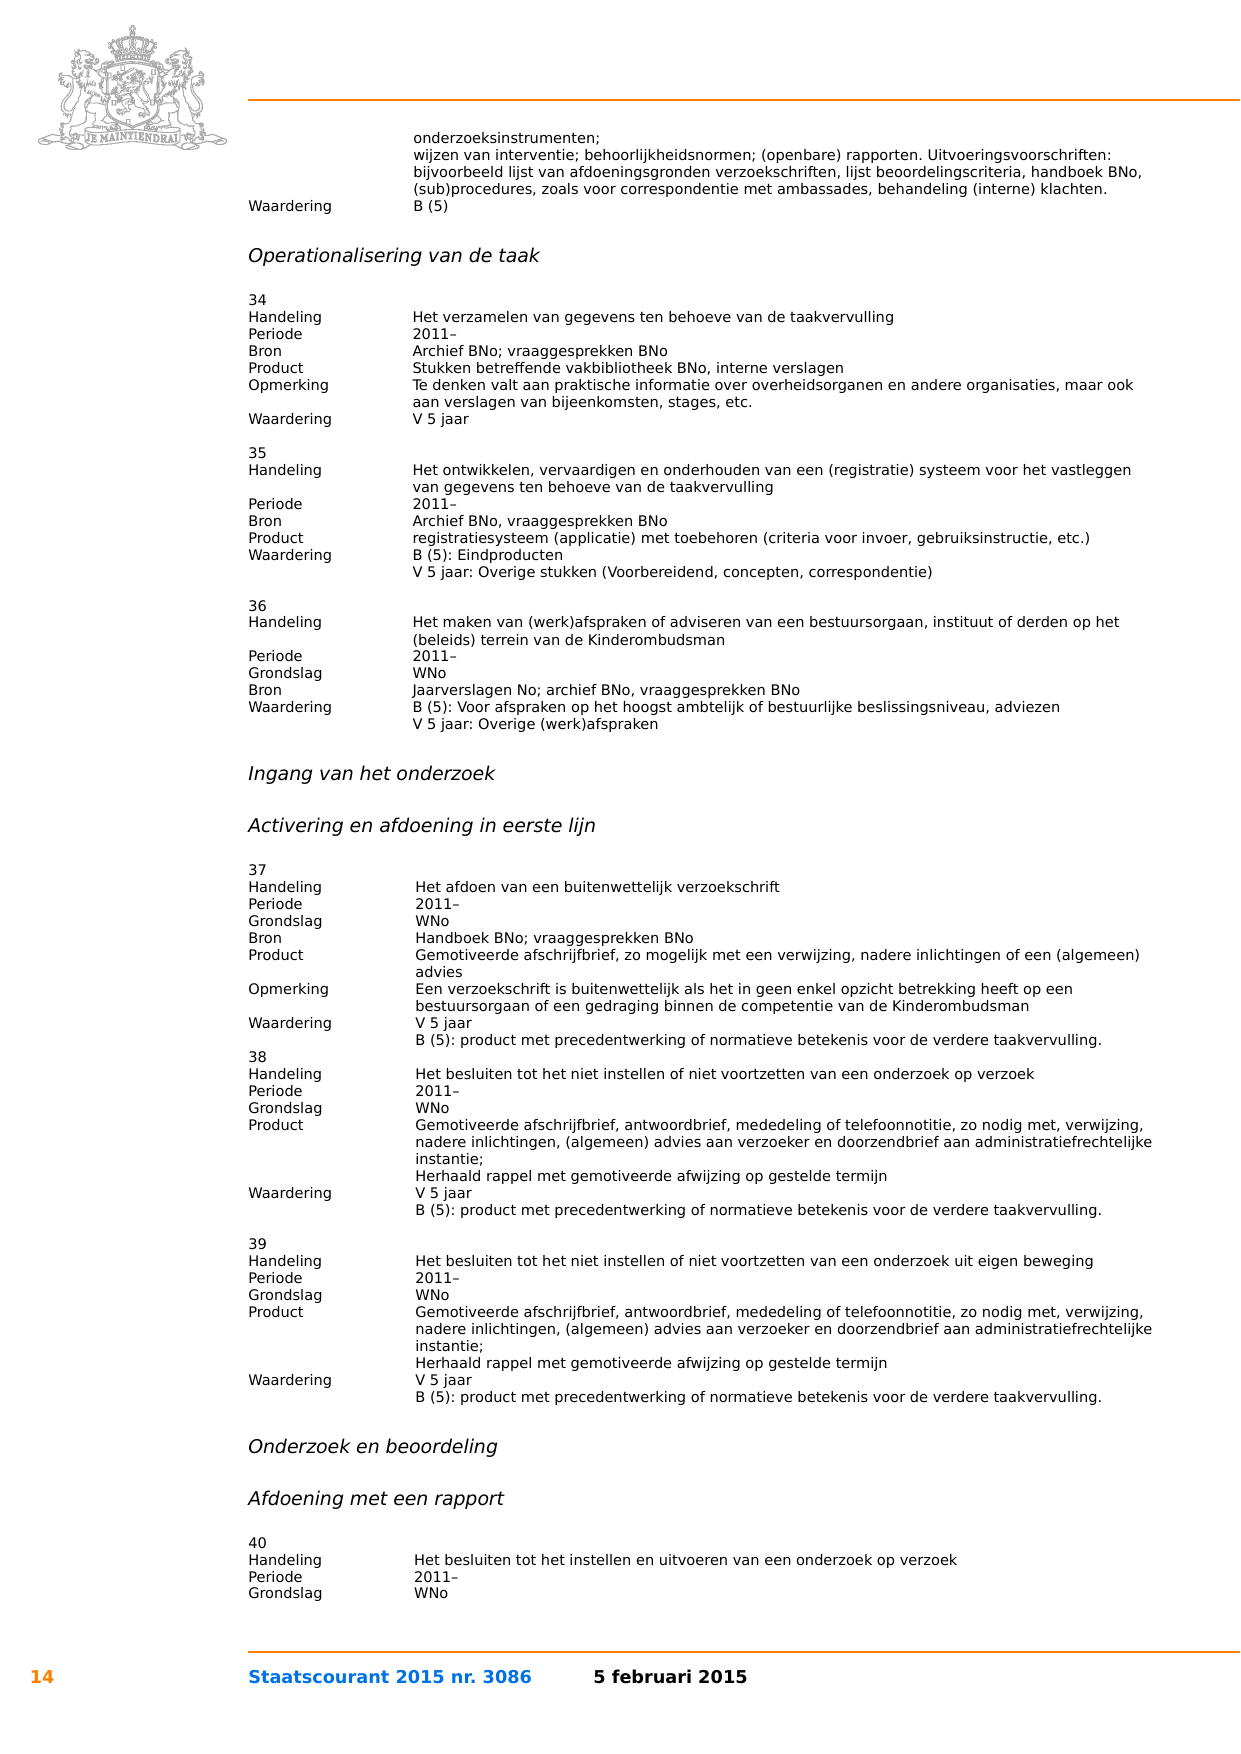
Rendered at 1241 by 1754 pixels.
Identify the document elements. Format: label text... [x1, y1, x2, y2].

table_cell Handeling [248, 1066, 409, 1083]
table_cell Opmerking [248, 377, 406, 411]
table_cell WNo [408, 1585, 1163, 1602]
table_cell Grondslag [248, 1287, 409, 1304]
table_cell Grondslag [248, 913, 409, 930]
table_cell B (5): product met precedentwerking of normatieve betekenis voor de verdere taakvervulling. [409, 1202, 1163, 1219]
table_cell 2011– [409, 1083, 1163, 1100]
table_cell Het besluiten tot het instellen en uitvoeren van een onderzoek op verzoek [408, 1551, 1163, 1568]
table_cell Handboek BNo; vraaggesprekken BNo [409, 930, 1163, 947]
table_cell Gemotiveerde afschrijfbrief, zo mogelijk met een verwijzing, nadere inlichtingen of een (algemeen) advies [409, 947, 1163, 981]
subtitle Afdoening met een rapport [248, 1487, 1163, 1509]
table_cell Handeling [248, 1551, 408, 1568]
table_cell B (5): product met precedentwerking of normatieve betekenis voor de verdere taakvervulling. [409, 1032, 1163, 1049]
table_cell Het besluiten tot het niet instellen of niet voortzetten van een onderzoek op verzoek [409, 1066, 1163, 1083]
table_cell [406, 598, 1163, 614]
table_cell Grondslag [248, 1585, 408, 1602]
table_cell Te denken valt aan praktische informatie over overheidsorganen en andere organisaties, maar ook aan verslagen van bijeenkomsten, stages, etc. [406, 377, 1163, 411]
table_cell Product [248, 947, 409, 981]
table_cell 35 [248, 445, 406, 462]
table_cell V 5 jaar: Overige stukken (Voorbereidend, concepten, correspondentie) [406, 564, 1163, 580]
table_cell 39 [248, 1236, 409, 1253]
table_cell Waardering [248, 198, 407, 215]
table_cell Opmerking [248, 981, 409, 1015]
table_header [409, 862, 1163, 879]
table_cell 2011– [406, 496, 1163, 512]
table_cell V 5 jaar [409, 1015, 1163, 1032]
table_cell [406, 580, 1163, 597]
table_cell Periode [248, 326, 406, 343]
table_cell Archief BNo, vraaggesprekken BNo [406, 513, 1163, 529]
table_cell 38 [248, 1049, 409, 1066]
subtitle Onderzoek en beoordeling [248, 1436, 1163, 1457]
table_cell Waardering [248, 1372, 409, 1388]
table_cell Bron [248, 682, 406, 699]
table_cell [248, 564, 406, 580]
table_header 40 [248, 1535, 408, 1551]
subtitle Activering en afdoening in eerste lijn [248, 815, 1163, 837]
table_cell V 5 jaar [409, 1372, 1163, 1388]
table_cell Handeling [248, 1253, 409, 1270]
subtitle Operationalisering van de taak [248, 245, 1163, 267]
table_cell [406, 445, 1163, 462]
table_cell Periode [248, 1083, 409, 1100]
table_cell WNo [409, 1100, 1163, 1117]
table_cell Periode [248, 648, 406, 665]
table_cell onderzoeksinstrumenten; [407, 130, 1163, 147]
table_cell V 5 jaar [409, 1185, 1163, 1202]
table_cell Handeling [248, 614, 406, 648]
table_cell V 5 jaar: Overige (werk)afspraken [406, 716, 1163, 733]
table_cell 2011– [409, 1270, 1163, 1287]
table_header 37 [248, 862, 409, 879]
table_cell [248, 130, 407, 147]
table_cell Product [248, 1304, 409, 1354]
table_cell Product [248, 360, 406, 377]
table_cell WNo [406, 665, 1163, 682]
table_cell Waardering [248, 699, 406, 716]
table_cell [409, 1219, 1163, 1236]
table_cell Bron [248, 513, 406, 529]
table_cell Bron [248, 343, 406, 360]
table_cell Product [248, 1117, 409, 1168]
table_cell [248, 147, 407, 198]
table_cell Grondslag [248, 665, 406, 682]
table_cell Het verzamelen van gegevens ten behoeve van de taakvervulling [406, 309, 1163, 326]
table_cell [248, 428, 406, 444]
table_cell Handeling [248, 879, 409, 896]
table_header 34 [248, 292, 406, 309]
table_cell B (5): Voor afspraken op het hoogst ambtelijk of bestuurlijke beslissingsniveau, adviezen [406, 699, 1163, 716]
table_cell Handeling [248, 309, 406, 326]
table_cell Periode [248, 1270, 409, 1287]
table_cell Stukken betreffende vakbibliotheek BNo, interne verslagen [406, 360, 1163, 377]
table_cell Waardering [248, 411, 406, 428]
table_cell V 5 jaar [406, 411, 1163, 428]
table_cell 2011– [406, 648, 1163, 665]
table_header [406, 292, 1163, 309]
table_cell B (5): product met precedentwerking of normatieve betekenis voor de verdere taakvervulling. [409, 1389, 1163, 1406]
table_cell Grondslag [248, 1100, 409, 1117]
table_cell Gemotiveerde afschrijfbrief, antwoordbrief, mededeling of telefoonnotitie, zo nodig met, verwijzing, nadere inlichtingen, (algemeen) advies aan verzoeker en doorzendbrief aan administratiefrechtelijke instantie; [409, 1304, 1163, 1354]
table_cell Bron [248, 930, 409, 947]
table_cell Het maken van (werk)afspraken of adviseren van een bestuursorgaan, instituut of derden op het (beleids) terrein van de Kinderombudsman [406, 614, 1163, 648]
table_cell 36 [248, 598, 406, 614]
table_cell [409, 1049, 1163, 1066]
table_cell [248, 716, 406, 733]
table_cell Herhaald rappel met gemotiveerde afwijzing op gestelde termijn [409, 1355, 1163, 1372]
table_cell Gemotiveerde afschrijfbrief, antwoordbrief, mededeling of telefoonnotitie, zo nodig met, verwijzing, nadere inlichtingen, (algemeen) advies aan verzoeker en doorzendbrief aan administratiefrechtelijke instantie; [409, 1117, 1163, 1168]
table_cell B (5): Eindproducten [406, 546, 1163, 563]
table_cell WNo [409, 913, 1163, 930]
table_cell [248, 1219, 409, 1236]
table_cell WNo [409, 1287, 1163, 1304]
table_cell Archief BNo; vraaggesprekken BNo [406, 343, 1163, 360]
table_cell Het ontwikkelen, vervaardigen en onderhouden van een (registratie) systeem voor het vastleggen van gegevens ten behoeve van de taakvervulling [406, 462, 1163, 496]
table_cell 2011– [406, 326, 1163, 343]
table_cell Periode [248, 896, 409, 913]
table_cell [248, 1389, 409, 1406]
table_cell Handeling [248, 462, 406, 496]
table_cell Periode [248, 496, 406, 512]
table_cell [409, 1236, 1163, 1253]
table_cell Jaarverslagen No; archief BNo, vraaggesprekken BNo [406, 682, 1163, 699]
table_cell [248, 1168, 409, 1185]
table_cell Product [248, 530, 406, 546]
table_cell wijzen van interventie; behoorlijkheidsnormen; (openbare) rapporten. Uitvoeringsvoorschriften: bijvoorbeeld lijst van afdoeningsgronden verzoekschriften, lijst beoordelingscriteria, handboek BNo, (sub)procedures, zoals voor correspondentie met ambassades, behandeling (interne) klachten. [407, 147, 1163, 198]
table_cell Herhaald rappel met gemotiveerde afwijzing op gestelde termijn [409, 1168, 1163, 1185]
table_header [408, 1535, 1163, 1551]
table_cell [406, 428, 1163, 444]
table_cell registratiesysteem (applicatie) met toebehoren (criteria voor invoer, gebruiksinstructie, etc.) [406, 530, 1163, 546]
table_cell Een verzoekschrift is buitenwettelijk als het in geen enkel opzicht betrekking heeft op een bestuursorgaan of een gedraging binnen de competentie van de Kinderombudsman [409, 981, 1163, 1015]
table_cell [248, 1355, 409, 1372]
table_cell Het afdoen van een buitenwettelijk verzoekschrift [409, 879, 1163, 896]
table_cell [248, 580, 406, 597]
table_cell 2011– [408, 1569, 1163, 1585]
table_cell [248, 1202, 409, 1219]
table_cell 2011– [409, 896, 1163, 913]
picture [38, 25, 227, 150]
table_cell Waardering [248, 546, 406, 563]
table_cell Het besluiten tot het niet instellen of niet voortzetten van een onderzoek uit eigen beweging [409, 1253, 1163, 1270]
table_cell [248, 1032, 409, 1049]
subtitle Ingang van het onderzoek [248, 763, 1163, 785]
table_cell B (5) [407, 198, 1163, 215]
table_cell Waardering [248, 1015, 409, 1032]
table_cell Waardering [248, 1185, 409, 1202]
table_cell Periode [248, 1569, 408, 1585]
